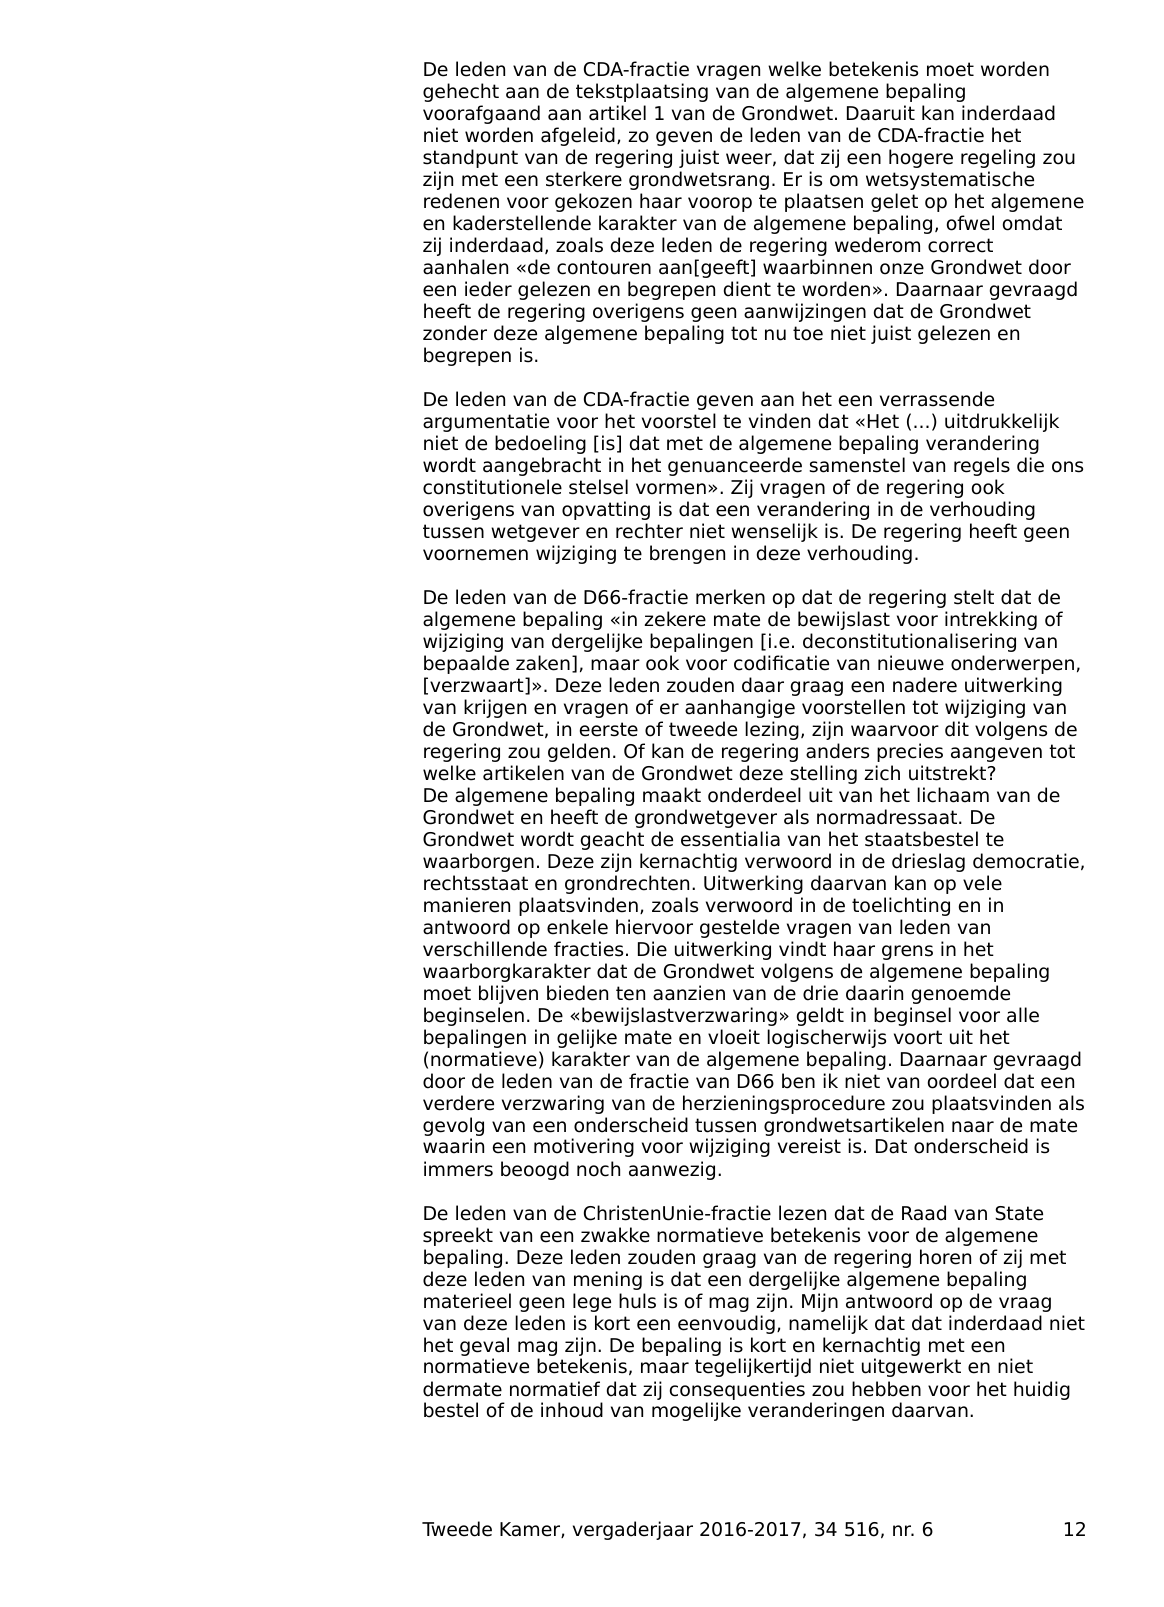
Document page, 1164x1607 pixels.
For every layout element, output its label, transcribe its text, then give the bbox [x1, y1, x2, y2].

text De leden van de D66-fractie merken op dat de regering stelt dat de algemene bepaling «in zekere mate de bewijslast voor intrekking of wijziging van dergelijke bepalingen [i.e. deconstitutionalisering van bepaalde zaken], maar ook voor codificatie van nieuwe onderwerpen, [verzwaart]». Deze leden zouden daar graag een nadere uitwerking van krijgen en vragen of er aanhangige voorstellen tot wijziging van de Grondwet, in eerste of tweede lezing, zijn waarvoor dit volgens de regering zou gelden. Of kan de regering anders precies aangeven tot welke artikelen van de Grondwet deze stelling zich uitstrekt? [422, 587, 1087, 785]
text De algemene bepaling maakt onderdeel uit van het lichaam van de Grondwet en heeft de grondwetgever als normadressaat. De Grondwet wordt geacht de essentialia van het staatsbestel te waarborgen. Deze zijn kernachtig verwoord in de drieslag democratie, rechtsstaat en grondrechten. Uitwerking daarvan kan op vele manieren plaatsvinden, zoals verwoord in de toelichting en in antwoord op enkele hiervoor gestelde vragen van leden van verschillende fracties. Die uitwerking vindt haar grens in het waarborgkarakter dat de Grondwet volgens de algemene bepaling moet blijven bieden ten aanzien van de drie daarin genoemde beginselen. De «bewijslastverzwaring» geldt in beginsel voor alle bepalingen in gelijke mate en vloeit logischerwijs voort uit het (normatieve) karakter van de algemene bepaling. Daarnaar gevraagd door de leden van de fractie van D66 ben ik niet van oordeel dat een verdere verzwaring van de herzieningsprocedure zou plaatsvinden als gevolg van een onderscheid tussen grondwetsartikelen naar de mate waarin een motivering voor wijziging vereist is. Dat onderscheid is immers beoogd noch aanwezig. [422, 785, 1087, 1180]
text De leden van de CDA-fractie geven aan het een verrassende argumentatie voor het voorstel te vinden dat «Het (...) uitdrukkelijk niet de bedoeling [is] dat met de algemene bepaling verandering wordt aangebracht in het genuanceerde samenstel van regels die ons constitutionele stelsel vormen». Zij vragen of de regering ook overigens van opvatting is dat een verandering in de verhouding tussen wetgever en rechter niet wenselijk is. De regering heeft geen voornemen wijziging te brengen in deze verhouding. [422, 389, 1087, 565]
text De leden van de CDA-fractie vragen welke betekenis moet worden gehecht aan de tekstplaatsing van de algemene bepaling voorafgaand aan artikel 1 van de Grondwet. Daaruit kan inderdaad niet worden afgeleid, zo geven de leden van de CDA-fractie het standpunt van de regering juist weer, dat zij een hogere regeling zou zijn met een sterkere grondwetsrang. Er is om wetsystematische redenen voor gekozen haar voorop te plaatsen gelet op het algemene en kaderstellende karakter van de algemene bepaling, ofwel omdat zij inderdaad, zoals deze leden de regering wederom correct aanhalen «de contouren aan[geeft] waarbinnen onze Grondwet door een ieder gelezen en begrepen dient te worden». Daarnaar gevraagd heeft de regering overigens geen aanwijzingen dat de Grondwet zonder deze algemene bepaling tot nu toe niet juist gelezen en begrepen is. [422, 59, 1087, 367]
text De leden van de ChristenUnie-fractie lezen dat de Raad van State spreekt van een zwakke normatieve betekenis voor de algemene bepaling. Deze leden zouden graag van de regering horen of zij met deze leden van mening is dat een dergelijke algemene bepaling materieel geen lege huls is of mag zijn. Mijn antwoord op de vraag van deze leden is kort een eenvoudig, namelijk dat dat inderdaad niet het geval mag zijn. De bepaling is kort en kernachtig met een normatieve betekenis, maar tegelijkertijd niet uitgewerkt en niet dermate normatief dat zij consequenties zou hebben voor het huidig bestel of de inhoud van mogelijke veranderingen daarvan. [422, 1203, 1087, 1422]
